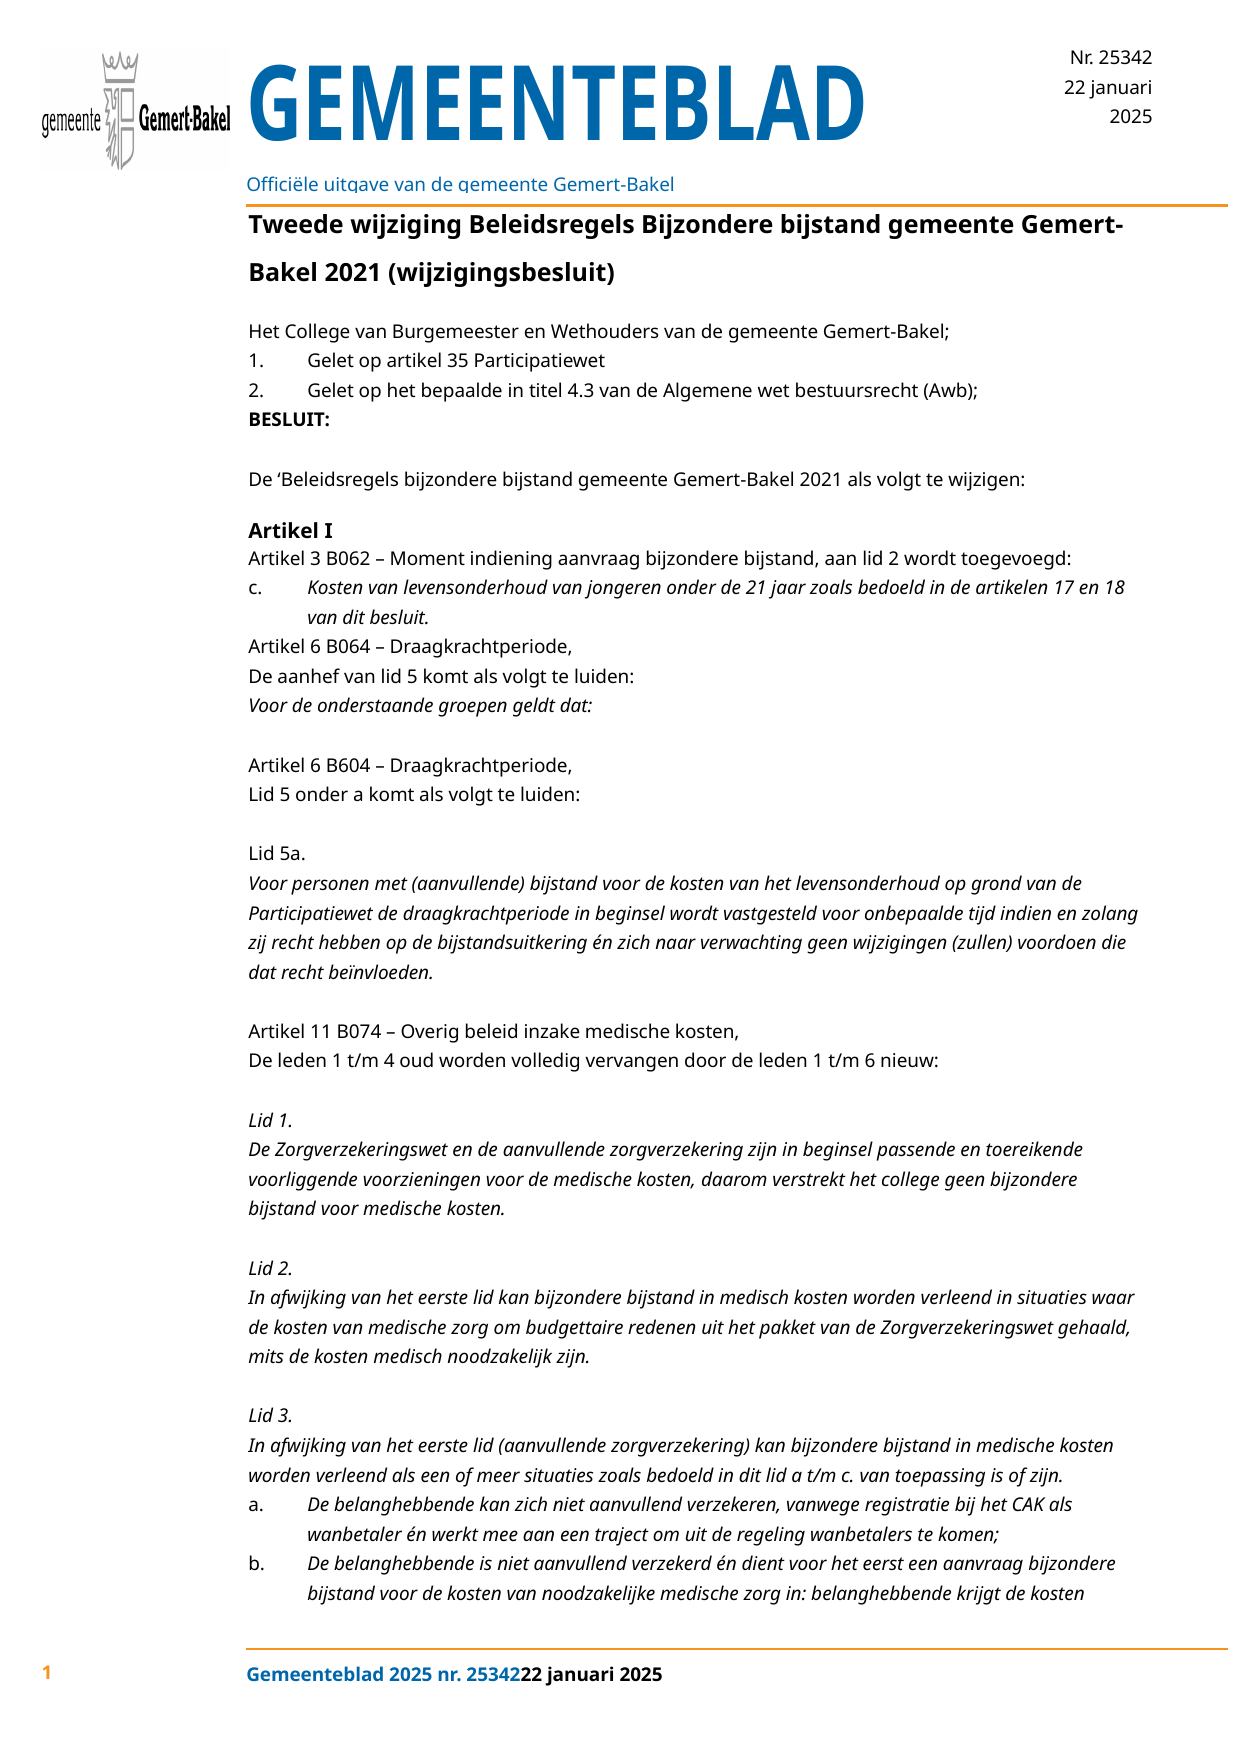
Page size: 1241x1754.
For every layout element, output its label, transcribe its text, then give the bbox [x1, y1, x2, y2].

text In afwijking van het eerste lid (aanvullende zorgverzekering) kan bijzondere bijstand in medische kosten worden verleend als een of meer situaties zoals bedoeld in dit lid a t/m c. van toepassing is of zijn. [248, 1432, 1152, 1487]
picture [41, 47, 231, 172]
list Kosten van levensonderhoud van jongeren onder de 21 jaar zoals bedoeld in de artikelen 17 en 18 van dit besluit. [248, 574, 1152, 629]
text Lid 5 onder a komt als volgt te luiden: [248, 781, 1152, 807]
text Voor de onderstaande groepen geldt dat: [248, 693, 1152, 718]
text Artikel 6 B064 – Draagkrachtperiode, [248, 633, 1152, 659]
text Lid 3. [248, 1403, 1152, 1428]
text De leden 1 t/m 4 oud worden volledig vervangen door de leden 1 t/m 6 nieuw: [248, 1048, 1152, 1073]
text In afwijking van het eerste lid kan bijzondere bijstand in medisch kosten worden verleend in situaties waar de kosten van medische zorg om budgettaire redenen uit het pakket van de Zorgverzekeringswet gehaald, mits de kosten medisch noodzakelijk zijn. [248, 1284, 1152, 1369]
text Artikel I [248, 516, 1152, 545]
text BESLUIT: [248, 407, 1152, 432]
text Het College van Burgemeester en Wethouders van de gemeente Gemert-Bakel; [248, 318, 1152, 344]
list De belanghebbende is niet aanvullend verzekerd én dient voor het eerst een aanvraag bijzondere bijstand voor de kosten van noodzakelijke medische zorg in: belanghebbende krijgt de kosten [248, 1551, 1152, 1606]
list Gelet op artikel 35 Participatiewet [248, 347, 1152, 373]
text De Zorgverzekeringswet en de aanvullende zorgverzekering zijn in beginsel passende en toereikende voorliggende voorzieningen voor de medische kosten, daarom verstrekt het college geen bijzondere bijstand voor medische kosten. [248, 1136, 1152, 1221]
text De aanhef van lid 5 komt als volgt te luiden: [248, 663, 1152, 689]
text Lid 2. [248, 1255, 1152, 1280]
text De ‘Beleidsregels bijzondere bijstand gemeente Gemert-Bakel 2021 als volgt te wijzigen: [248, 466, 1152, 492]
text Artikel 6 B604 – Draagkrachtperiode, [248, 752, 1152, 777]
text Voor personen met (aanvullende) bijstand voor de kosten van het levensonderhoud op grond van de Participatiewet de draagkrachtperiode in beginsel wordt vastgesteld voor onbepaalde tijd indien en zolang zij recht hebben op de bijstandsuitkering én zich naar verwachting geen wijzigingen (zullen) voordoen die dat recht beïnvloeden. [248, 870, 1152, 984]
text Tweede wijziging Beleidsregels Bijzondere bijstand gemeente Gemert-Bakel 2021 (wijzigingsbesluit) [248, 207, 1152, 288]
text Artikel 3 B062 – Moment indiening aanvraag bijzondere bijstand, aan lid 2 wordt toegevoegd: [248, 545, 1152, 570]
text Lid 1. [248, 1107, 1152, 1132]
text Artikel 11 B074 – Overig beleid inzake medische kosten, [248, 1018, 1152, 1044]
list Gelet op het bepaalde in titel 4.3 van de Algemene wet bestuursrecht (Awb); [248, 377, 1152, 403]
text Lid 5a. [248, 841, 1152, 866]
list De belanghebbende kan zich niet aanvullend verzekeren, vanwege registratie bij het CAK als wanbetaler én werkt mee aan een traject om uit de regeling wanbetalers te komen; [248, 1491, 1152, 1547]
